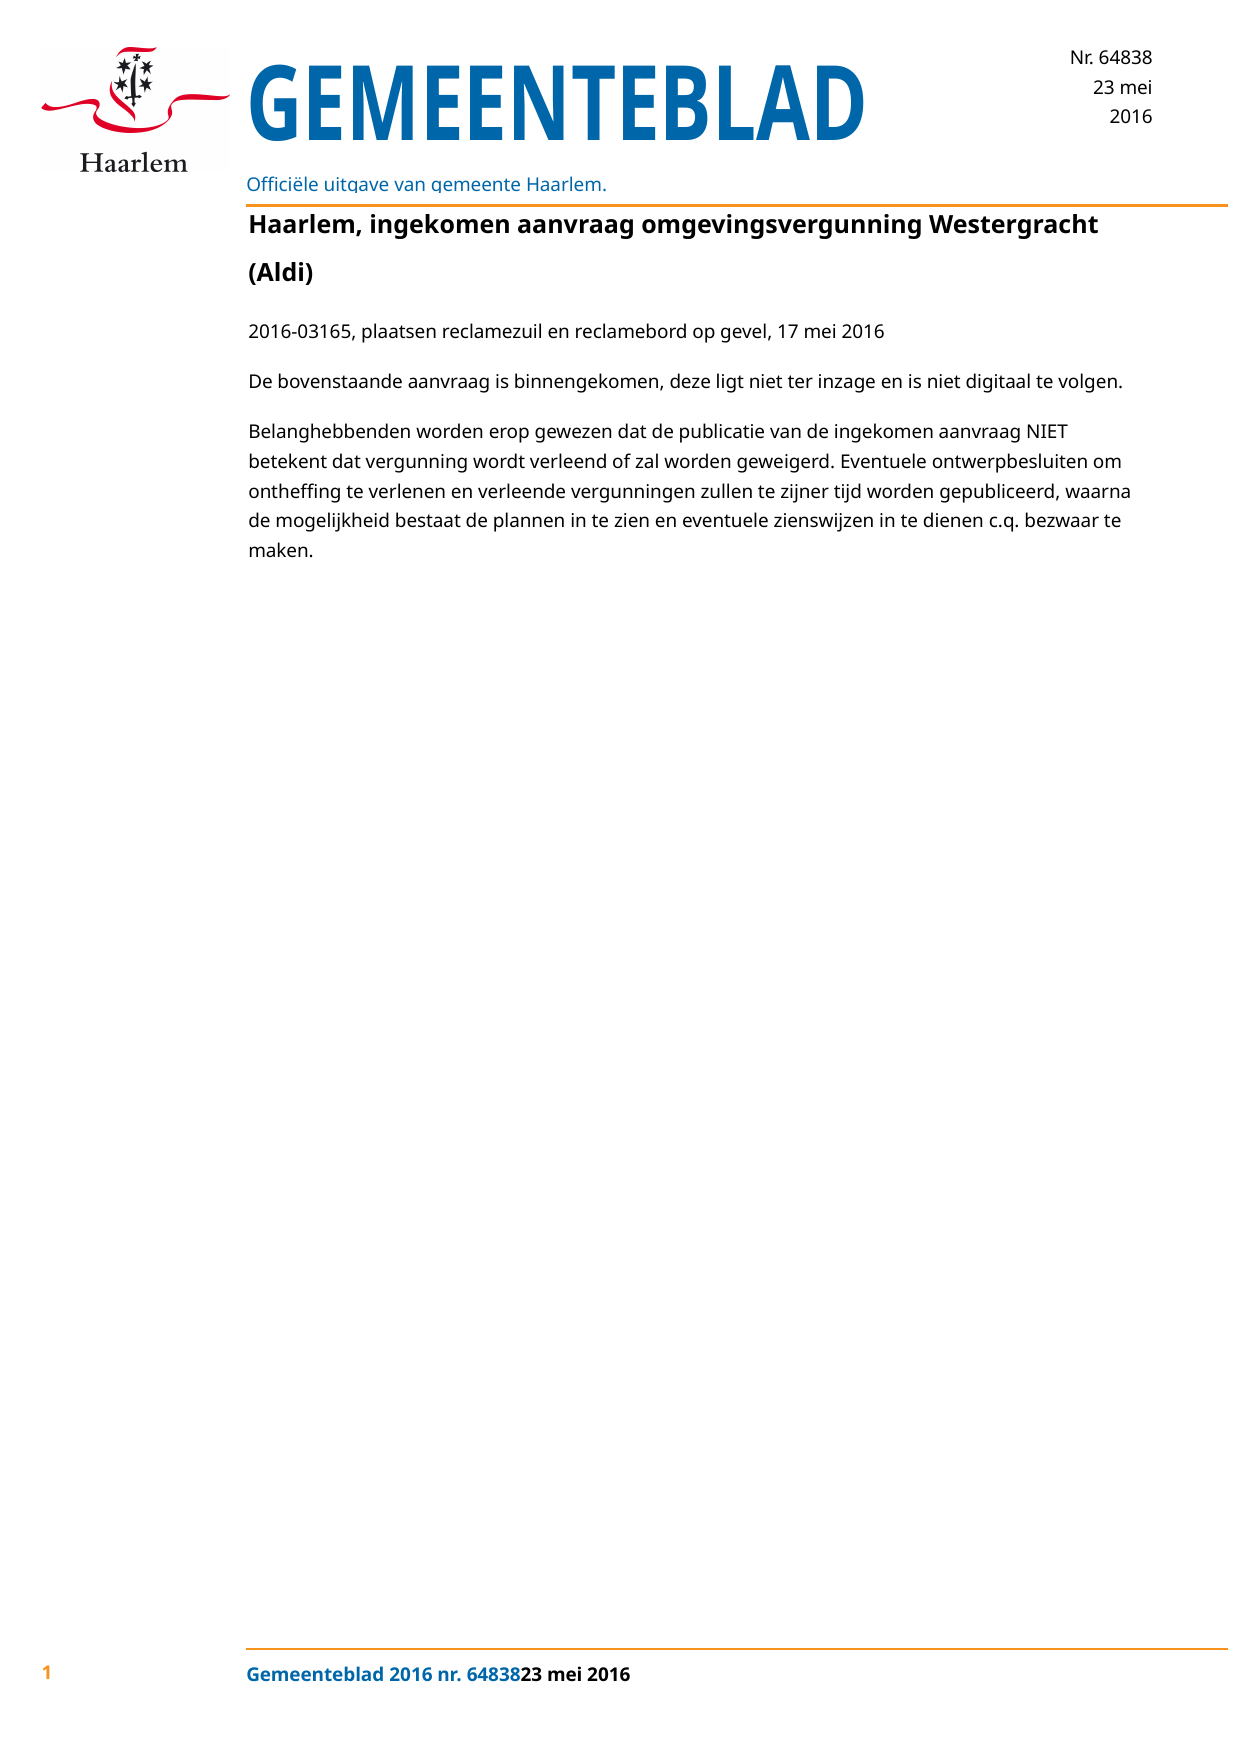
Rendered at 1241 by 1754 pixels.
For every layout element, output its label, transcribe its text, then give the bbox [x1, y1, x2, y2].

picture [41, 47, 231, 172]
text Haarlem, ingekomen aanvraag omgevingsvergunning Westergracht (Aldi) [248, 207, 1152, 288]
text 2016-03165, plaatsen reclamezuil en reclamebord op gevel, 17 mei 2016 [248, 318, 1152, 344]
text Belanghebbenden worden erop gewezen dat de publicatie van de ingekomen aanvraag NIET betekent dat vergunning wordt verleend of zal worden geweigerd. Eventuele ontwerpbesluiten om ontheffing te verlenen en verleende vergunningen zullen te zijner tijd worden gepubliceerd, waarna de mogelijkheid bestaat de plannen in te zien en eventuele zienswijzen in te dienen c.q. bezwaar te maken. [248, 419, 1152, 563]
text De bovenstaande aanvraag is binnengekomen, deze ligt niet ter inzage en is niet digitaal te volgen. [248, 368, 1152, 394]
